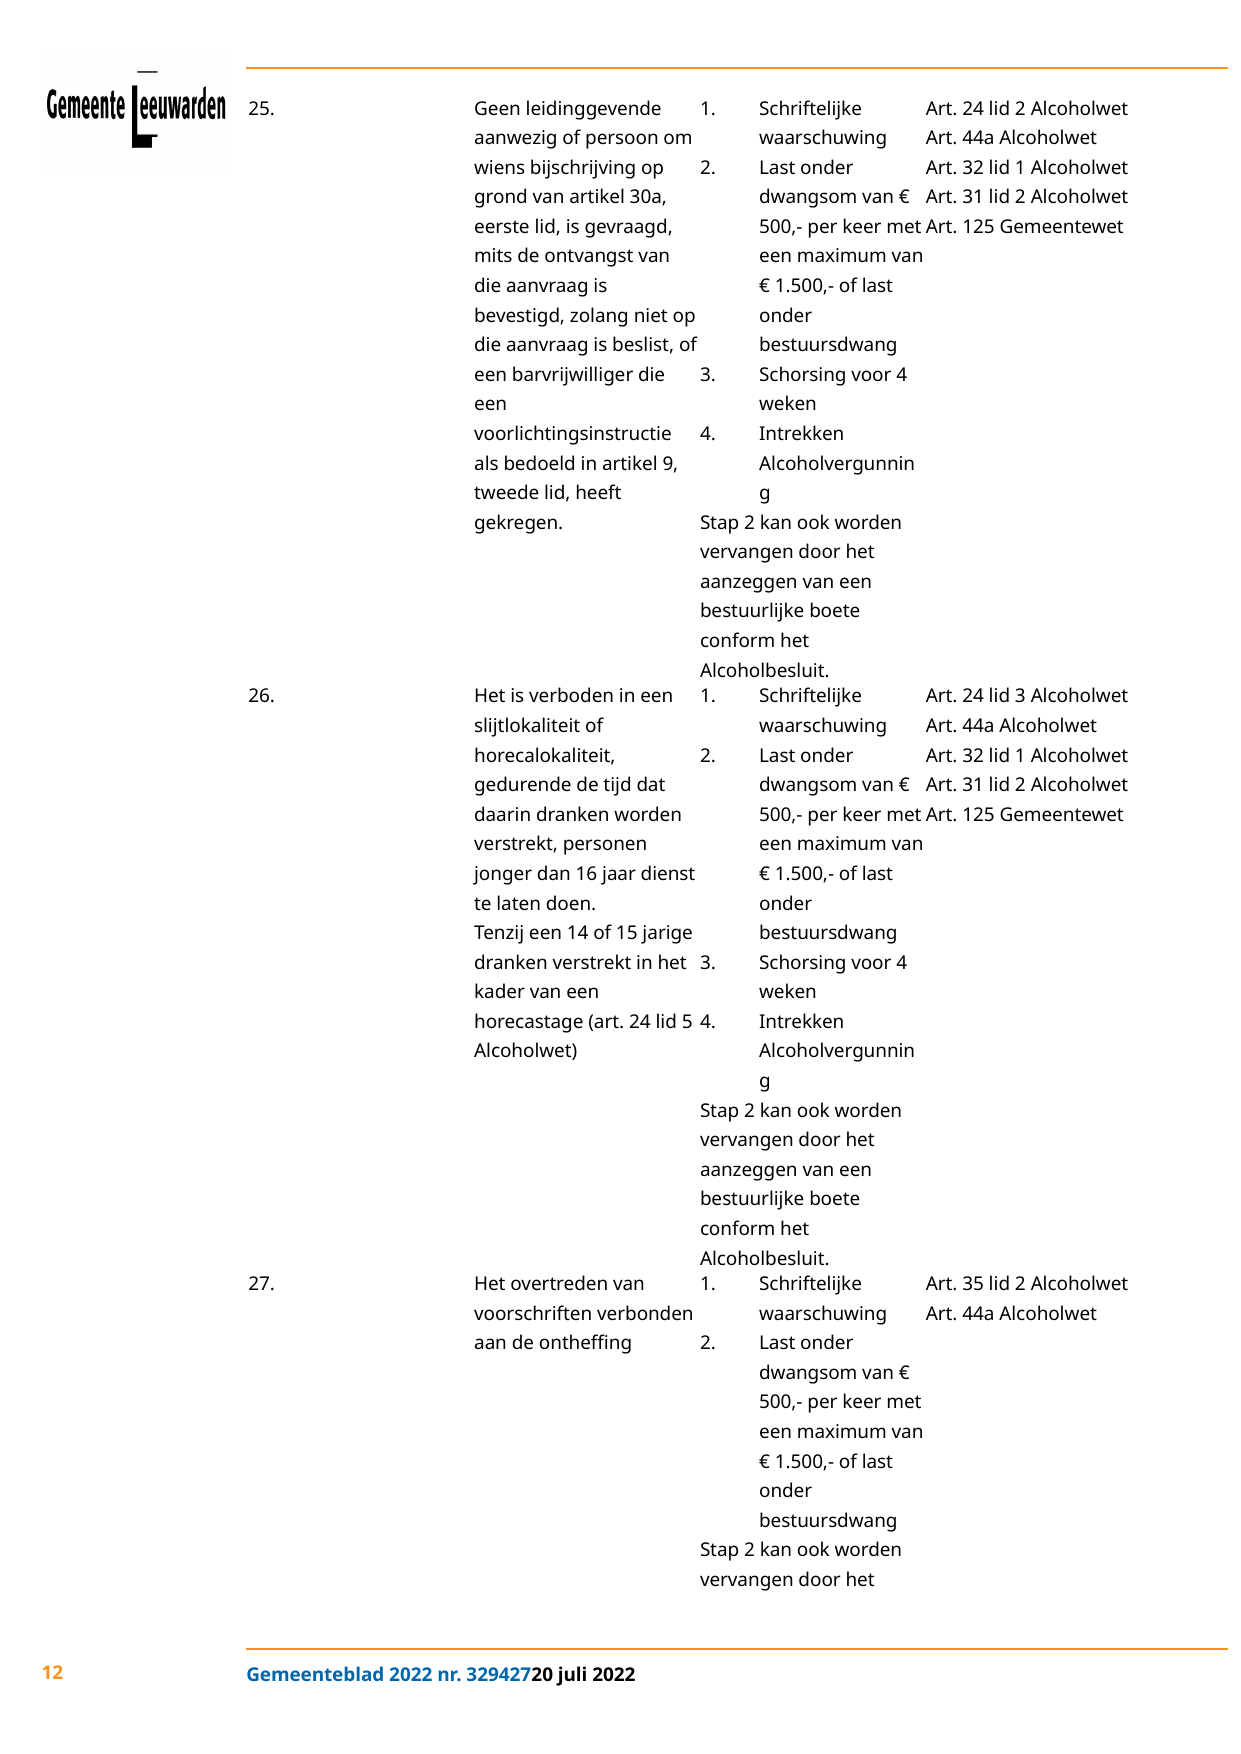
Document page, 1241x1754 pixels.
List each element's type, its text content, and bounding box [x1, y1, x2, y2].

table_cell Het overtreden van voorschriften verbonden aan de ontheffing [474, 1270, 700, 1592]
table_cell Schriftelijke waarschuwing Last onder dwangsom van € 500,- per keer met een maximum van € 1.500,- of last onder bestuursdwang Schorsing voor 4 weken Intrekken Alcoholvergunning Stap 2 kan ook worden vervangen door het aanzeggen van een bestuurlijke boete conform het Alcoholbesluit. [700, 683, 926, 1270]
table_cell 25. [248, 95, 474, 683]
table_cell Art. 35 lid 2 Alcoholwet Art. 44a Alcoholwet [926, 1270, 1152, 1592]
table_cell Schriftelijke waarschuwing Last onder dwangsom van € 500,- per keer met een maximum van € 1.500,- of last onder bestuursdwang Schorsing voor 4 weken Intrekken Alcoholvergunning Stap 2 kan ook worden vervangen door het aanzeggen van een bestuurlijke boete conform het Alcoholbesluit. [700, 95, 926, 683]
table_cell Art. 24 lid 2 Alcoholwet Art. 44a Alcoholwet Art. 32 lid 1 Alcoholwet Art. 31 lid 2 Alcoholwet Art. 125 Gemeentewet [926, 95, 1152, 683]
picture [41, 47, 231, 172]
table_cell Schriftelijke waarschuwing Last onder dwangsom van € 500,- per keer met een maximum van € 1.500,- of last onder bestuursdwang Stap 2 kan ook worden vervangen door het [700, 1270, 926, 1592]
table_cell Art. 24 lid 3 Alcoholwet Art. 44a Alcoholwet Art. 32 lid 1 Alcoholwet Art. 31 lid 2 Alcoholwet Art. 125 Gemeentewet [926, 683, 1152, 1270]
table_cell Geen leidinggevende aanwezig of persoon om wiens bijschrijving op grond van artikel 30a, eerste lid, is gevraagd, mits de ontvangst van die aanvraag is bevestigd, zolang niet op die aanvraag is beslist, of een barvrijwilliger die een voorlichtingsinstructie als bedoeld in artikel 9, tweede lid, heeft gekregen. [474, 95, 700, 683]
table_cell 27. [248, 1270, 474, 1592]
table_cell Het is verboden in een slijtlokaliteit of horecalokaliteit, gedurende de tijd dat daarin dranken worden verstrekt, personen jonger dan 16 jaar dienst te laten doen. Tenzij een 14 of 15 jarige dranken verstrekt in het kader van een horecastage (art. 24 lid 5 Alcoholwet) [474, 683, 700, 1270]
table_cell 26. [248, 683, 474, 1270]
